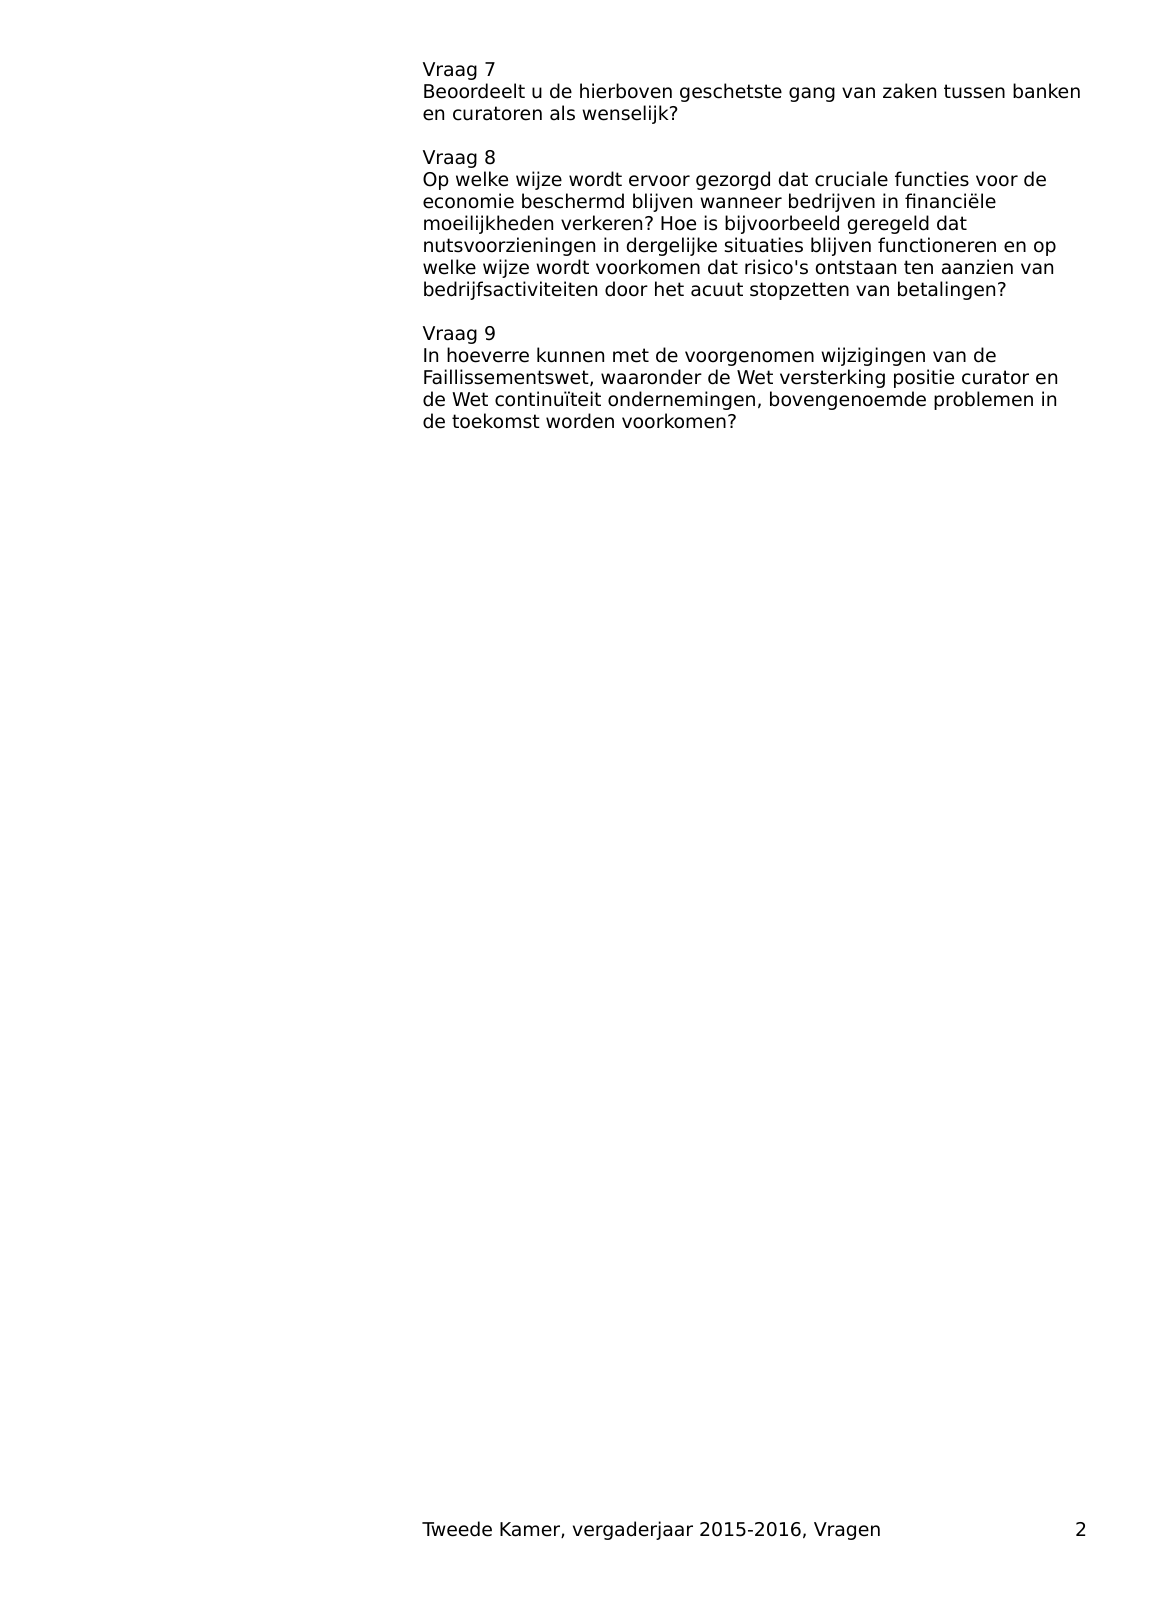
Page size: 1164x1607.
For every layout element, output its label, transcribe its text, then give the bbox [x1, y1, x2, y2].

text In hoeverre kunnen met de voorgenomen wijzigingen van de Faillissementswet, waaronder de Wet versterking positie curator en de Wet continuïteit ondernemingen, bovengenoemde problemen in de toekomst worden voorkomen? [422, 345, 1087, 433]
text Vraag 7 [422, 59, 1087, 81]
text Vraag 9 [422, 323, 1087, 345]
text Vraag 8 [422, 147, 1087, 169]
text Op welke wijze wordt ervoor gezorgd dat cruciale functies voor de economie beschermd blijven wanneer bedrijven in financiële moeilijkheden verkeren? Hoe is bijvoorbeeld geregeld dat nutsvoorzieningen in dergelijke situaties blijven functioneren en op welke wijze wordt voorkomen dat risico's ontstaan ten aanzien van bedrijfsactiviteiten door het acuut stopzetten van betalingen? [422, 169, 1087, 301]
text Beoordeelt u de hierboven geschetste gang van zaken tussen banken en curatoren als wenselijk? [422, 81, 1087, 125]
